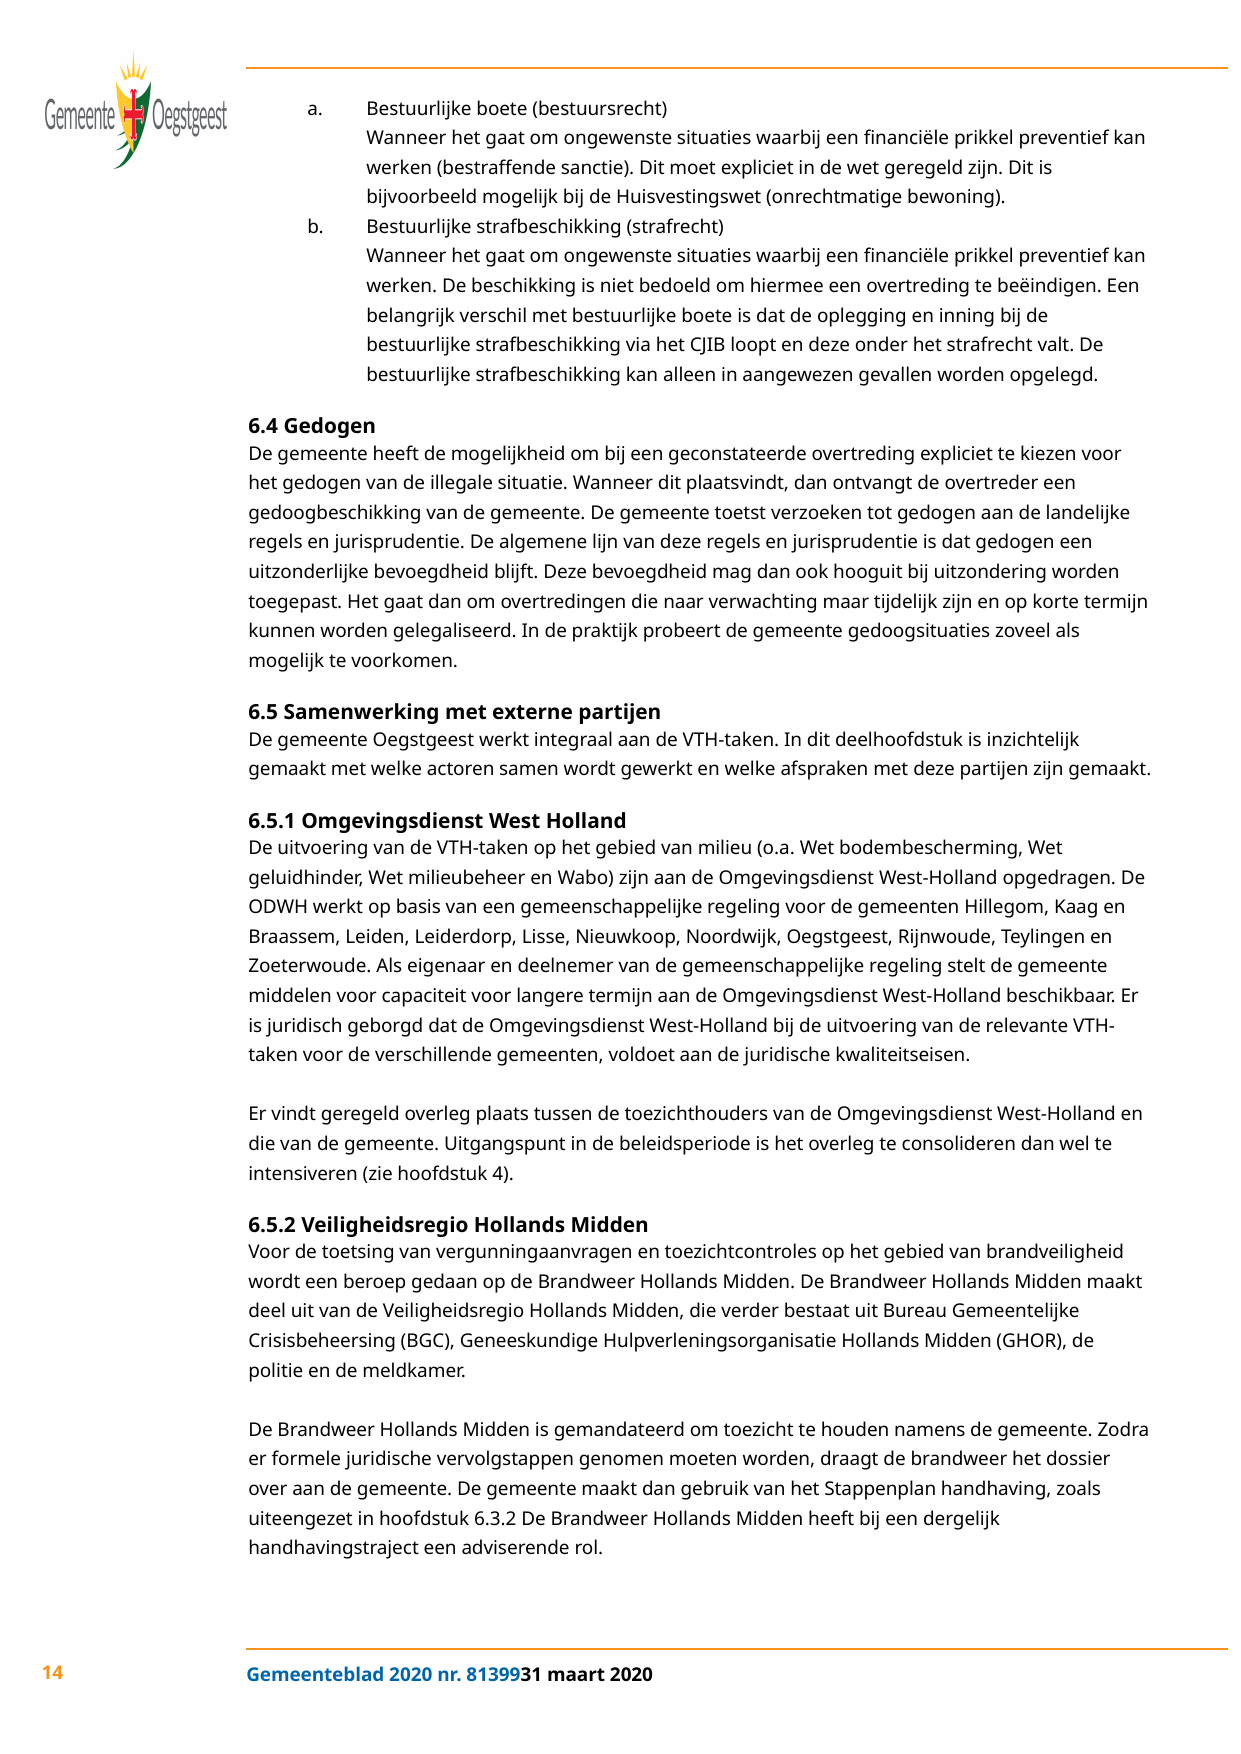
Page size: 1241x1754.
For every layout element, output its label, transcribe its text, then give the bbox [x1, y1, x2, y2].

text De gemeente heeft de mogelijkheid om bij een geconstateerde overtreding expliciet te kiezen voor het gedogen van de illegale situatie. Wanneer dit plaatsvindt, dan ontvangt de overtreder een gedoogbeschikking van de gemeente. De gemeente toetst verzoeken tot gedogen aan de landelijke regels en jurisprudentie. De algemene lijn van deze regels en jurisprudentie is dat gedogen een uitzonderlijke bevoegdheid blijft. Deze bevoegdheid mag dan ook hooguit bij uitzondering worden toegepast. Het gaat dan om overtredingen die naar verwachting maar tijdelijk zijn en op korte termijn kunnen worden gelegaliseerd. In de praktijk probeert de gemeente gedoogsituaties zoveel als mogelijk te voorkomen. [248, 440, 1152, 673]
list Bestuurlijke boete (bestuursrecht) [307, 95, 1152, 121]
text De uitvoering van de VTH-taken op het gebied van milieu (o.a. Wet bodembescherming, Wet geluidhinder, Wet milieubeheer en Wabo) zijn aan de Omgevingsdienst West-Holland opgedragen. De ODWH werkt op basis van een gemeenschappelijke regeling voor de gemeenten Hillegom, Kaag en Braassem, Leiden, Leiderdorp, Lisse, Nieuwkoop, Noordwijk, Oegstgeest, Rijnwoude, Teylingen en Zoeterwoude. Als eigenaar en deelnemer van de gemeenschappelijke regeling stelt de gemeente middelen voor capaciteit voor langere termijn aan de Omgevingsdienst West-Holland beschikbaar. Er is juridisch geborgd dat de Omgevingsdienst West-Holland bij de uitvoering van de relevante VTH-taken voor de verschillende gemeenten, voldoet aan de juridische kwaliteitseisen. [248, 834, 1152, 1067]
text Er vindt geregeld overleg plaats tussen de toezichthouders van de Omgevingsdienst West-Holland en die van de gemeente. Uitgangspunt in de beleidsperiode is het overleg te consolideren dan wel te intensiveren (zie hoofdstuk 4). [248, 1101, 1152, 1185]
picture [41, 47, 231, 172]
text Voor de toetsing van vergunningaanvragen en toezichtcontroles op het gebied van brandveiligheid wordt een beroep gedaan op de Brandweer Hollands Midden. De Brandweer Hollands Midden maakt deel uit van de Veiligheidsregio Hollands Midden, die verder bestaat uit Bureau Gemeentelijke Crisisbeheersing (BGC), Geneeskundige Hulpverleningsorganisatie Hollands Midden (GHOR), de politie en de meldkamer. [248, 1238, 1152, 1383]
list Bestuurlijke strafbeschikking (strafrecht) [307, 213, 1152, 239]
text 6.5.1 Omgevingsdienst West Holland [248, 806, 1152, 834]
list Wanneer het gaat om ongewenste situaties waarbij een financiële prikkel preventief kan werken. De beschikking is niet bedoeld om hiermee een overtreding te beëindigen. Een belangrijk verschil met bestuurlijke boete is dat de oplegging en inning bij de bestuurlijke strafbeschikking via het CJIB loopt en deze onder het strafrecht valt. De bestuurlijke strafbeschikking kan alleen in aangewezen gevallen worden opgelegd. [307, 243, 1152, 387]
text De Brandweer Hollands Midden is gemandateerd om toezicht te houden namens de gemeente. Zodra er formele juridische vervolgstappen genomen moeten worden, draagt de brandweer het dossier over aan de gemeente. De gemeente maakt dan gebruik van het Stappenplan handhaving, zoals uiteengezet in hoofdstuk 6.3.2 De Brandweer Hollands Midden heeft bij een dergelijk handhavingstraject een adviserende rol. [248, 1416, 1152, 1560]
text 6.4 Gedogen [248, 411, 1152, 440]
text 6.5.2 Veiligheidsregio Hollands Midden [248, 1210, 1152, 1238]
text 6.5 Samenwerking met externe partijen [248, 697, 1152, 726]
text De gemeente Oegstgeest werkt integraal aan de VTH-taken. In dit deelhoofdstuk is inzichtelijk gemaakt met welke actoren samen wordt gewerkt en welke afspraken met deze partijen zijn gemaakt. [248, 726, 1152, 781]
list Wanneer het gaat om ongewenste situaties waarbij een financiële prikkel preventief kan werken (bestraffende sanctie). Dit moet expliciet in de wet geregeld zijn. Dit is bijvoorbeeld mogelijk bij de Huisvestingswet (onrechtmatige bewoning). [307, 124, 1152, 209]
